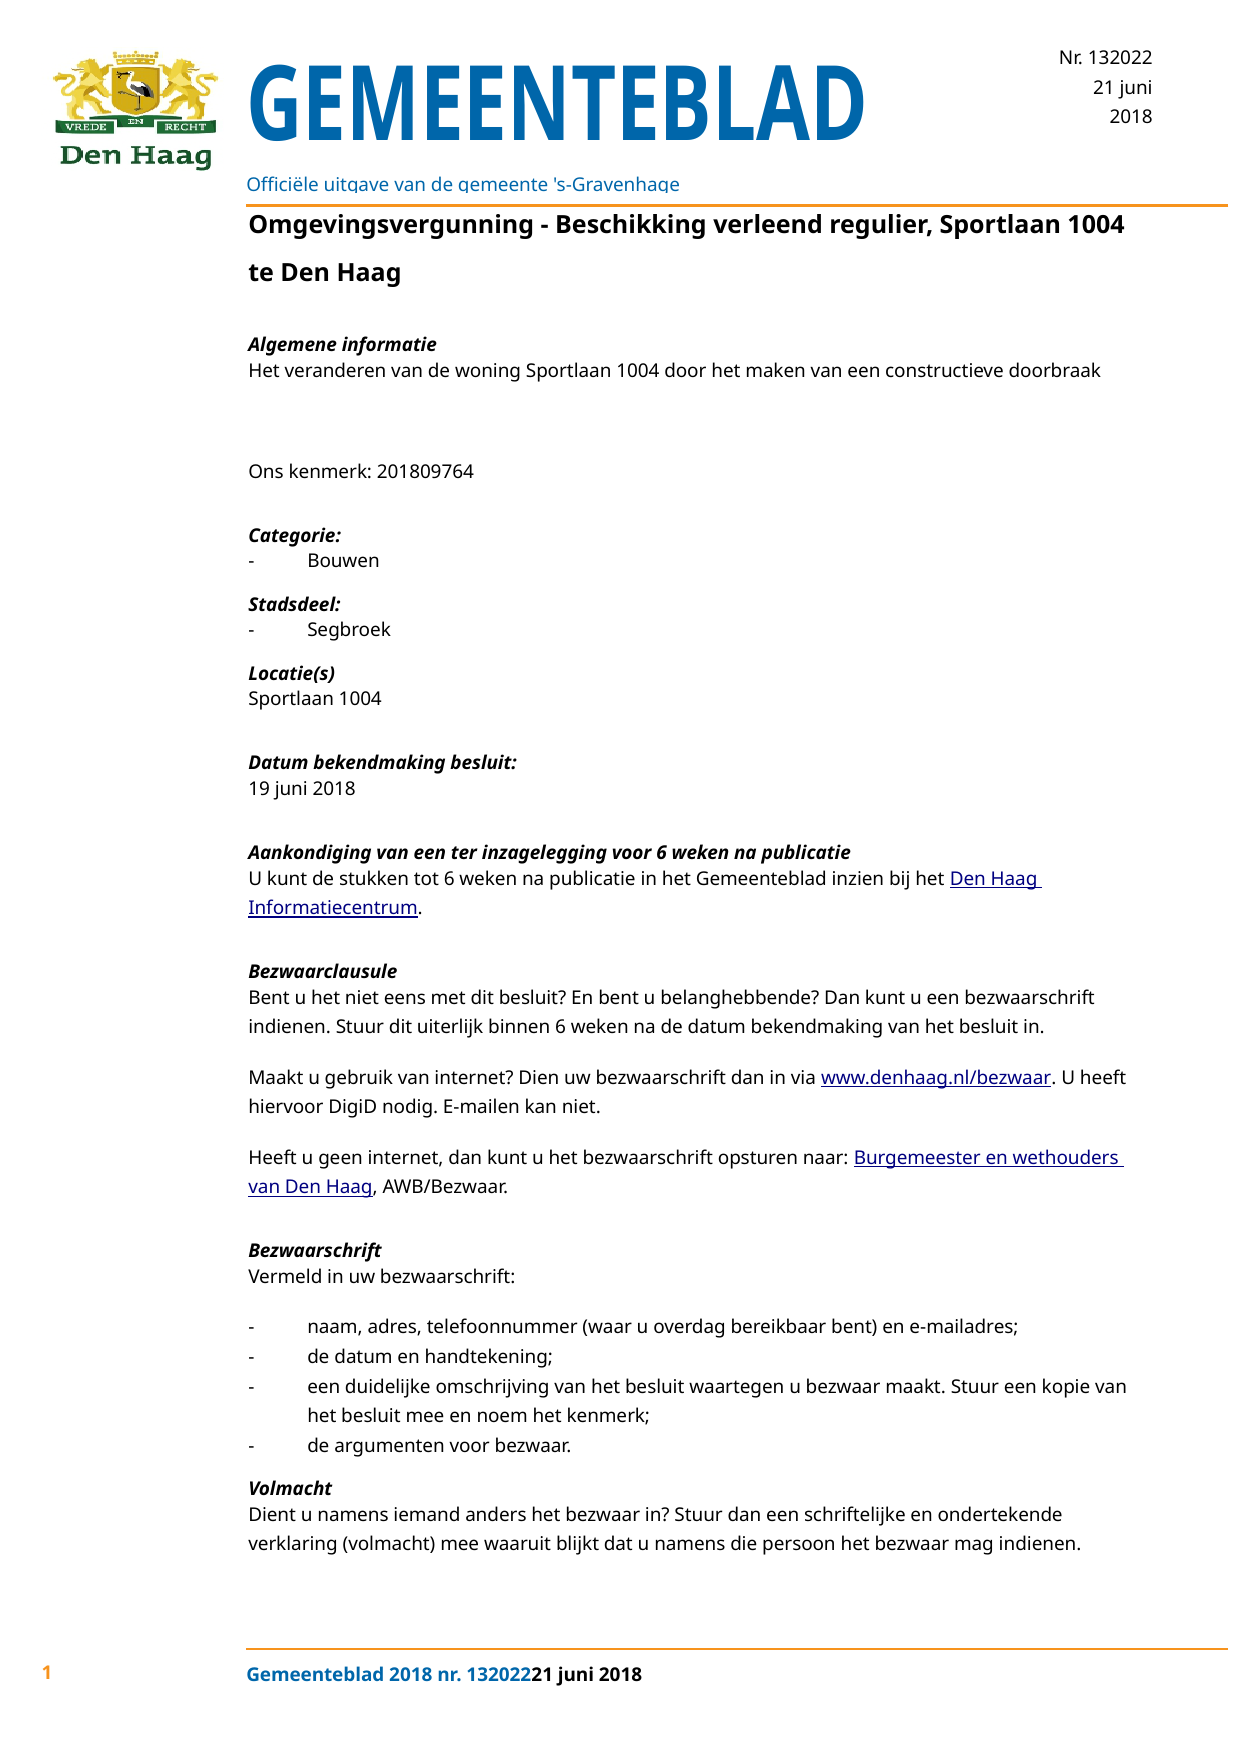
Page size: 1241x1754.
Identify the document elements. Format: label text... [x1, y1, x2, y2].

list een duidelijke omschrijving van het besluit waartegen u bezwaar maakt. Stuur een kopie van het besluit mee en noem het kenmerk; [248, 1373, 1152, 1428]
text Aankondiging van een ter inzagelegging voor 6 weken na publicatie [248, 839, 1152, 865]
list de argumenten voor bezwaar. [248, 1432, 1152, 1458]
text Het veranderen van de woning Sportlaan 1004 door het maken van een constructieve doorbraak [248, 357, 1152, 383]
text Heeft u geen internet, dan kunt u het bezwaarschrift opsturen naar: Burgemeester en wethouders van Den Haag, AWB/Bezwaar. [248, 1144, 1152, 1199]
text Sportlaan 1004 [248, 685, 1152, 711]
text Maakt u gebruik van internet? Dien uw bezwaarschrift dan in via www.denhaag.nl/bezwaar. U heeft hiervoor DigiD nodig. E-mailen kan niet. [248, 1064, 1152, 1119]
text Algemene informatie [248, 331, 1152, 357]
text Dient u namens iemand anders het bezwaar in? Stuur dan een schriftelijke en ondertekende verklaring (volmacht) mee waaruit blijkt dat u namens die persoon het bezwaar mag indienen. [248, 1501, 1152, 1556]
text Bezwaarclausule [248, 958, 1152, 984]
text Bezwaarschrift [248, 1238, 1152, 1263]
text 19 juni 2018 [248, 775, 1152, 801]
text Stadsdeel: [248, 591, 1152, 617]
picture [41, 47, 231, 172]
list Bouwen [248, 548, 1152, 573]
text U kunt de stukken tot 6 weken na publicatie in het Gemeenteblad inzien bij het Den Haag Informatiecentrum. [248, 865, 1152, 920]
list naam, adres, telefoonnummer (waar u overdag bereikbaar bent) en e-mailadres; [248, 1314, 1152, 1339]
text Volmacht [248, 1475, 1152, 1501]
text Bent u het niet eens met dit besluit? En bent u belanghebbende? Dan kunt u een bezwaarschrift indienen. Stuur dit uiterlijk binnen 6 weken na de datum bekendmaking van het besluit in. [248, 984, 1152, 1039]
list Segbroek [248, 617, 1152, 642]
text Omgevingsvergunning - Beschikking verleend regulier, Sportlaan 1004 te Den Haag [248, 207, 1152, 288]
text Vermeld in uw bezwaarschrift: [248, 1263, 1152, 1289]
text Datum bekendmaking besluit: [248, 749, 1152, 775]
text Categorie: [248, 522, 1152, 548]
text Ons kenmerk: 201809764 [248, 458, 1152, 484]
text Locatie(s) [248, 660, 1152, 685]
list de datum en handtekening; [248, 1343, 1152, 1369]
